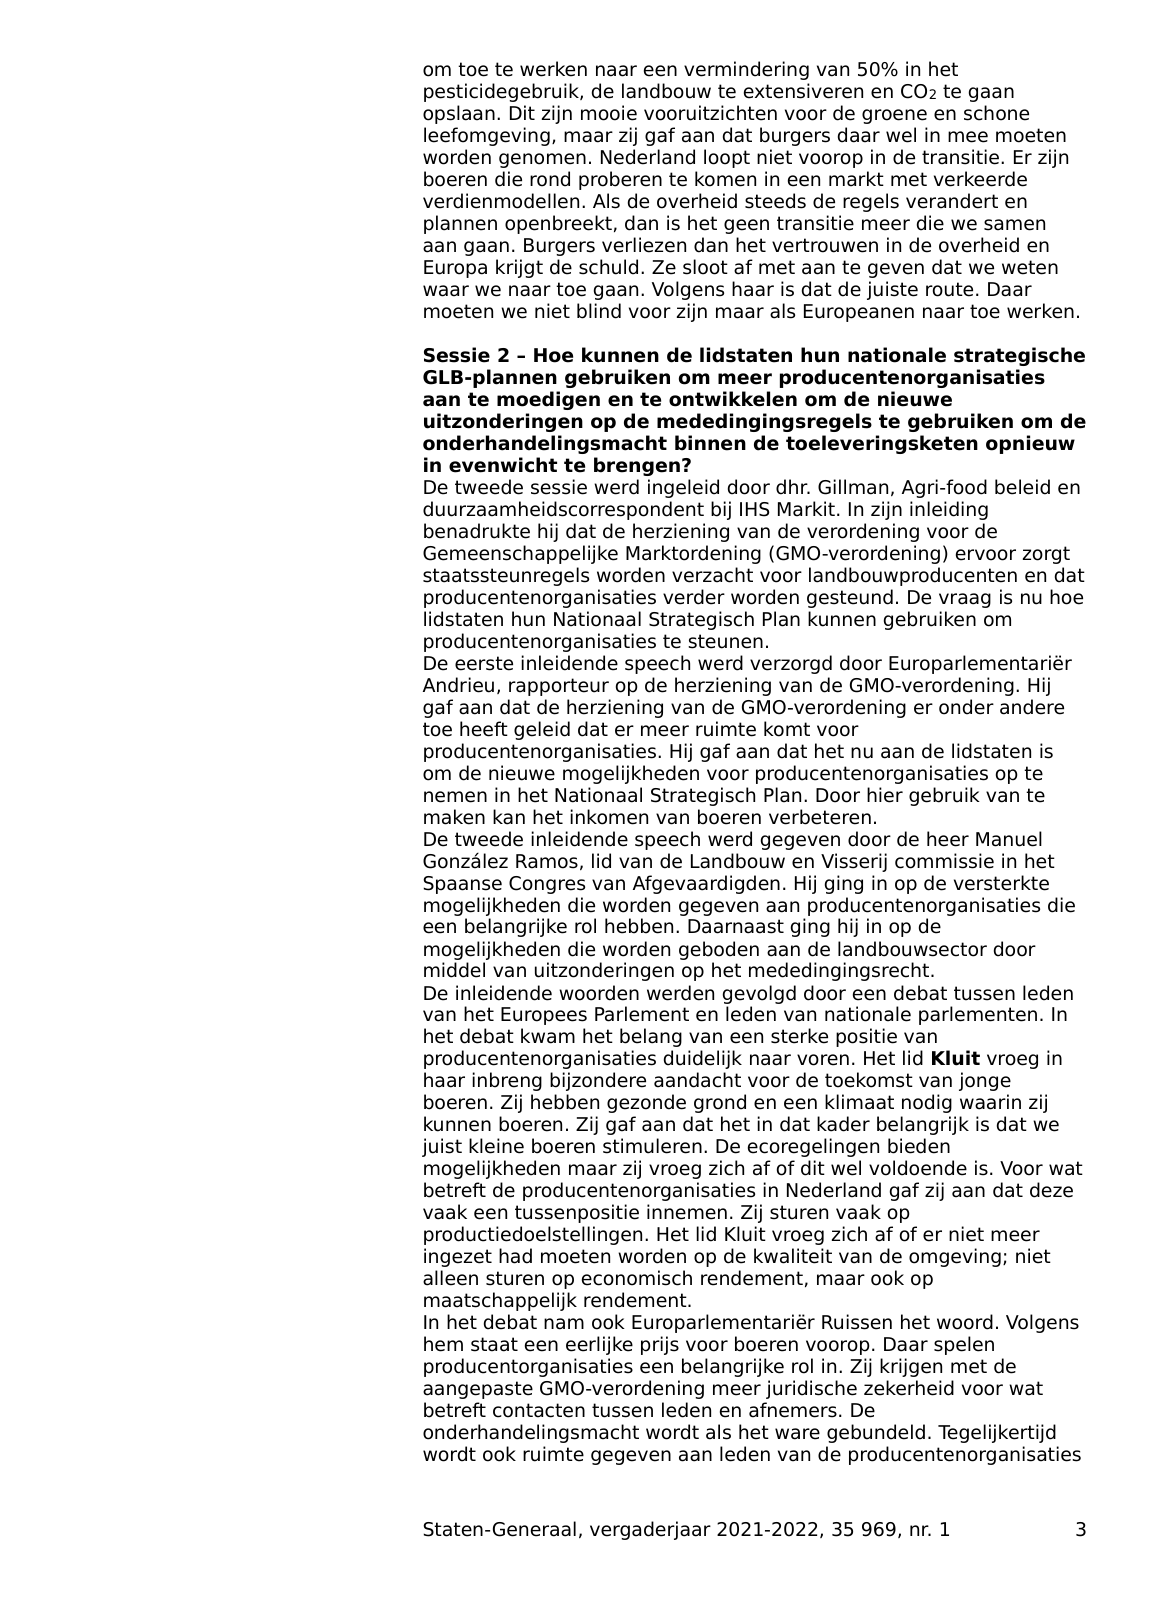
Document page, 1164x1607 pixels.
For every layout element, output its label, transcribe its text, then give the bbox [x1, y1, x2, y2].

text om toe te werken naar een vermindering van 50% in het pesticidegebruik, de landbouw te extensiveren en CO2 te gaan opslaan. Dit zijn mooie vooruitzichten voor de groene en schone leefomgeving, maar zij gaf aan dat burgers daar wel in mee moeten worden genomen. Nederland loopt niet voorop in de transitie. Er zijn boeren die rond proberen te komen in een markt met verkeerde verdienmodellen. Als de overheid steeds de regels verandert en plannen openbreekt, dan is het geen transitie meer die we samen aan gaan. Burgers verliezen dan het vertrouwen in de overheid en Europa krijgt de schuld. Ze sloot af met aan te geven dat we weten waar we naar toe gaan. Volgens haar is dat de juiste route. Daar moeten we niet blind voor zijn maar als Europeanen naar toe werken. [422, 59, 1087, 323]
text De tweede inleidende speech werd gegeven door de heer Manuel González Ramos, lid van de Landbouw en Visserij commissie in het Spaanse Congres van Afgevaardigden. Hij ging in op de versterkte mogelijkheden die worden gegeven aan producentenorganisaties die een belangrijke rol hebben. Daarnaast ging hij in op de mogelijkheden die worden geboden aan de landbouwsector door middel van uitzonderingen op het mededingingsrecht. [422, 828, 1087, 982]
text De eerste inleidende speech werd verzorgd door Europarlementariër Andrieu, rapporteur op de herziening van de GMO-verordening. Hij gaf aan dat de herziening van de GMO-verordening er onder andere toe heeft geleid dat er meer ruimte komt voor producentenorganisaties. Hij gaf aan dat het nu aan de lidstaten is om de nieuwe mogelijkheden voor producentenorganisaties op te nemen in het Nationaal Strategisch Plan. Door hier gebruik van te maken kan het inkomen van boeren verbeteren. [422, 653, 1087, 828]
text De tweede sessie werd ingeleid door dhr. Gillman, Agri-food beleid en duurzaamheidscorrespondent bij IHS Markit. In zijn inleiding benadrukte hij dat de herziening van de verordening voor de Gemeenschappelijke Marktordening (GMO-verordening) ervoor zorgt staatssteunregels worden verzacht voor landbouwproducenten en dat producentenorganisaties verder worden gesteund. De vraag is nu hoe lidstaten hun Nationaal Strategisch Plan kunnen gebruiken om producentenorganisaties te steunen. [422, 477, 1087, 653]
text In het debat nam ook Europarlementariër Ruissen het woord. Volgens hem staat een eerlijke prijs voor boeren voorop. Daar spelen producentorganisaties een belangrijke rol in. Zij krijgen met de aangepaste GMO-verordening meer juridische zekerheid voor wat betreft contacten tussen leden en afnemers. De onderhandelingsmacht wordt als het ware gebundeld. Tegelijkertijd wordt ook ruimte gegeven aan leden van de producentenorganisaties [422, 1312, 1087, 1466]
text De inleidende woorden werden gevolgd door een debat tussen leden van het Europees Parlement en leden van nationale parlementen. In het debat kwam het belang van een sterke positie van producentenorganisaties duidelijk naar voren. Het lid Kluit vroeg in haar inbreng bijzondere aandacht voor de toekomst van jonge boeren. Zij hebben gezonde grond en een klimaat nodig waarin zij kunnen boeren. Zij gaf aan dat het in dat kader belangrijk is dat we juist kleine boeren stimuleren. De ecoregelingen bieden mogelijkheden maar zij vroeg zich af of dit wel voldoende is. Voor wat betreft de producentenorganisaties in Nederland gaf zij aan dat deze vaak een tussenpositie innemen. Zij sturen vaak op productiedoelstellingen. Het lid Kluit vroeg zich af of er niet meer ingezet had moeten worden op de kwaliteit van de omgeving; niet alleen sturen op economisch rendement, maar ook op maatschappelijk rendement. [422, 982, 1087, 1312]
text Sessie 2 – Hoe kunnen de lidstaten hun nationale strategische GLB-plannen gebruiken om meer producentenorganisaties aan te moedigen en te ontwikkelen om de nieuwe uitzonderingen op de mededingingsregels te gebruiken om de onderhandelingsmacht binnen de toeleveringsketen opnieuw in evenwicht te brengen? [422, 345, 1087, 477]
